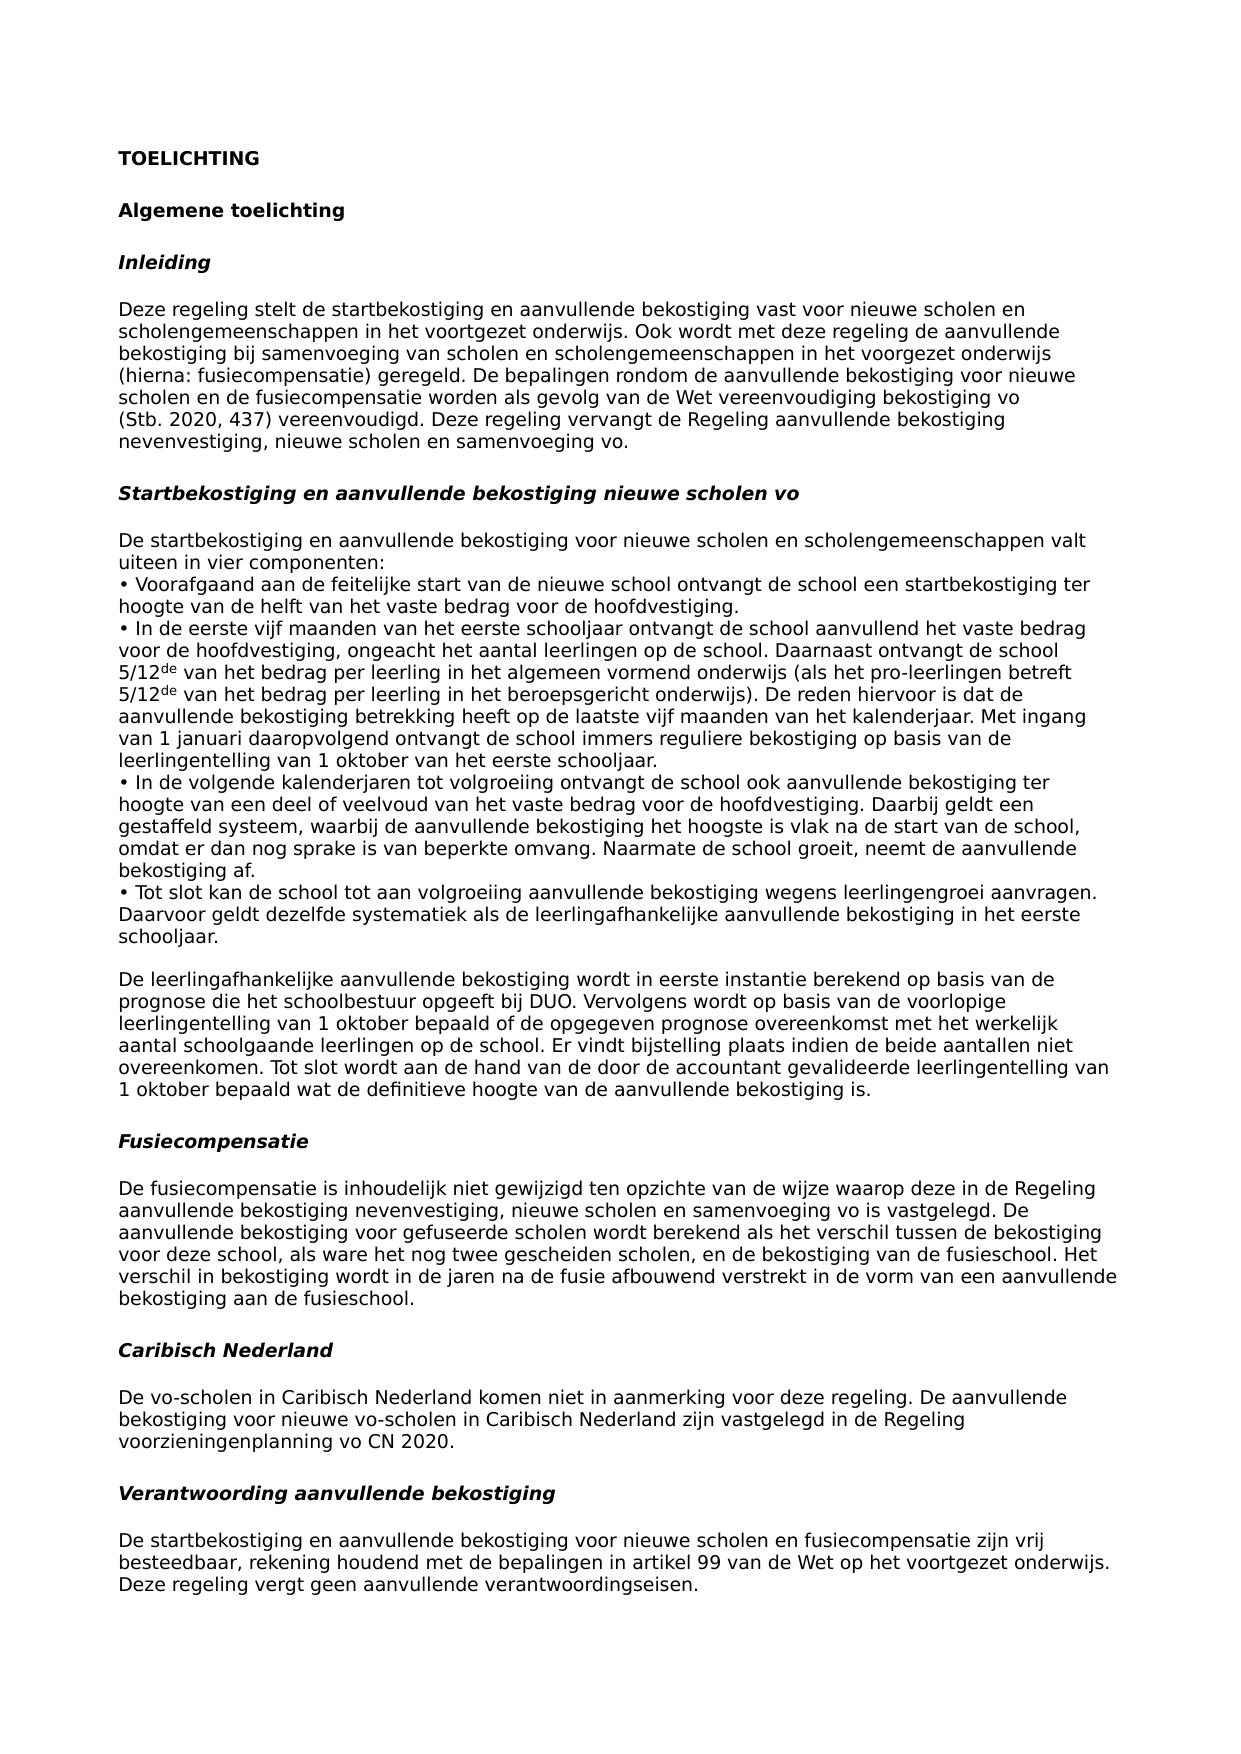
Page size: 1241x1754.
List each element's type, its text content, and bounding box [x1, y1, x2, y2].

subtitle Startbekostiging en aanvullende bekostiging nieuwe scholen vo [118, 483, 1122, 505]
text • Voorafgaand aan de feitelijke start van de nieuwe school ontvangt de school een startbekostiging ter hoogte van de helft van het vaste bedrag voor de hoofdvestiging. [118, 574, 1122, 618]
text • In de eerste vijf maanden van het eerste schooljaar ontvangt de school aanvullend het vaste bedrag voor de hoofdvestiging, ongeacht het aantal leerlingen op de school. Daarnaast ontvangt de school 5/12de van het bedrag per leerling in het algemeen vormend onderwijs (als het pro-leerlingen betreft 5/12de van het bedrag per leerling in het beroepsgericht onderwijs). De reden hiervoor is dat de aanvullende bekostiging betrekking heeft op de laatste vijf maanden van het kalenderjaar. Met ingang van 1 januari daaropvolgend ontvangt de school immers reguliere bekostiging op basis van de leerlingentelling van 1 oktober van het eerste schooljaar. [118, 618, 1122, 772]
text Deze regeling stelt de startbekostiging en aanvullende bekostiging vast voor nieuwe scholen en scholengemeenschappen in het voortgezet onderwijs. Ook wordt met deze regeling de aanvullende bekostiging bij samenvoeging van scholen en scholengemeenschappen in het voorgezet onderwijs (hierna: fusiecompensatie) geregeld. De bepalingen rondom de aanvullende bekostiging voor nieuwe scholen en de fusiecompensatie worden als gevolg van de Wet vereenvoudiging bekostiging vo (Stb. 2020, 437) vereenvoudigd. Deze regeling vervangt de Regeling aanvullende bekostiging nevenvestiging, nieuwe scholen en samenvoeging vo. [118, 299, 1122, 453]
text De fusiecompensatie is inhoudelijk niet gewijzigd ten opzichte van de wijze waarop deze in de Regeling aanvullende bekostiging nevenvestiging, nieuwe scholen en samenvoeging vo is vastgelegd. De aanvullende bekostiging voor gefuseerde scholen wordt berekend als het verschil tussen de bekostiging voor deze school, als ware het nog twee gescheiden scholen, en de bekostiging van de fusieschool. Het verschil in bekostiging wordt in de jaren na de fusie afbouwend verstrekt in de vorm van een aanvullende bekostiging aan de fusieschool. [118, 1178, 1122, 1310]
text De vo-scholen in Caribisch Nederland komen niet in aanmerking voor deze regeling. De aanvullende bekostiging voor nieuwe vo-scholen in Caribisch Nederland zijn vastgelegd in de Regeling voorzieningenplanning vo CN 2020. [118, 1387, 1122, 1453]
subtitle Caribisch Nederland [118, 1340, 1122, 1362]
text De startbekostiging en aanvullende bekostiging voor nieuwe scholen en scholengemeenschappen valt uiteen in vier componenten: [118, 530, 1122, 574]
subtitle Inleiding [118, 252, 1122, 274]
text • In de volgende kalenderjaren tot volgroeiing ontvangt de school ook aanvullende bekostiging ter hoogte van een deel of veelvoud van het vaste bedrag voor de hoofdvestiging. Daarbij geldt een gestaffeld systeem, waarbij de aanvullende bekostiging het hoogste is vlak na de start van de school, omdat er dan nog sprake is van beperkte omvang. Naarmate de school groeit, neemt de aanvullende bekostiging af. [118, 772, 1122, 882]
text De startbekostiging en aanvullende bekostiging voor nieuwe scholen en fusiecompensatie zijn vrij besteedbaar, rekening houdend met de bepalingen in artikel 99 van de Wet op het voortgezet onderwijs. Deze regeling vergt geen aanvullende verantwoordingseisen. [118, 1530, 1122, 1596]
subtitle TOELICHTING [118, 148, 1122, 170]
subtitle Fusiecompensatie [118, 1131, 1122, 1153]
subtitle Verantwoording aanvullende bekostiging [118, 1483, 1122, 1505]
text • Tot slot kan de school tot aan volgroeiing aanvullende bekostiging wegens leerlingengroei aanvragen. Daarvoor geldt dezelfde systematiek als de leerlingafhankelijke aanvullende bekostiging in het eerste schooljaar. [118, 882, 1122, 947]
subtitle Algemene toelichting [118, 200, 1122, 222]
text De leerlingafhankelijke aanvullende bekostiging wordt in eerste instantie berekend op basis van de prognose die het schoolbestuur opgeeft bij DUO. Vervolgens wordt op basis van de voorlopige leerlingentelling van 1 oktober bepaald of de opgegeven prognose overeenkomst met het werkelijk aantal schoolgaande leerlingen op de school. Er vindt bijstelling plaats indien de beide aantallen niet overeenkomen. Tot slot wordt aan de hand van de door de accountant gevalideerde leerlingentelling van 1 oktober bepaald wat de definitieve hoogte van de aanvullende bekostiging is. [118, 969, 1122, 1101]
